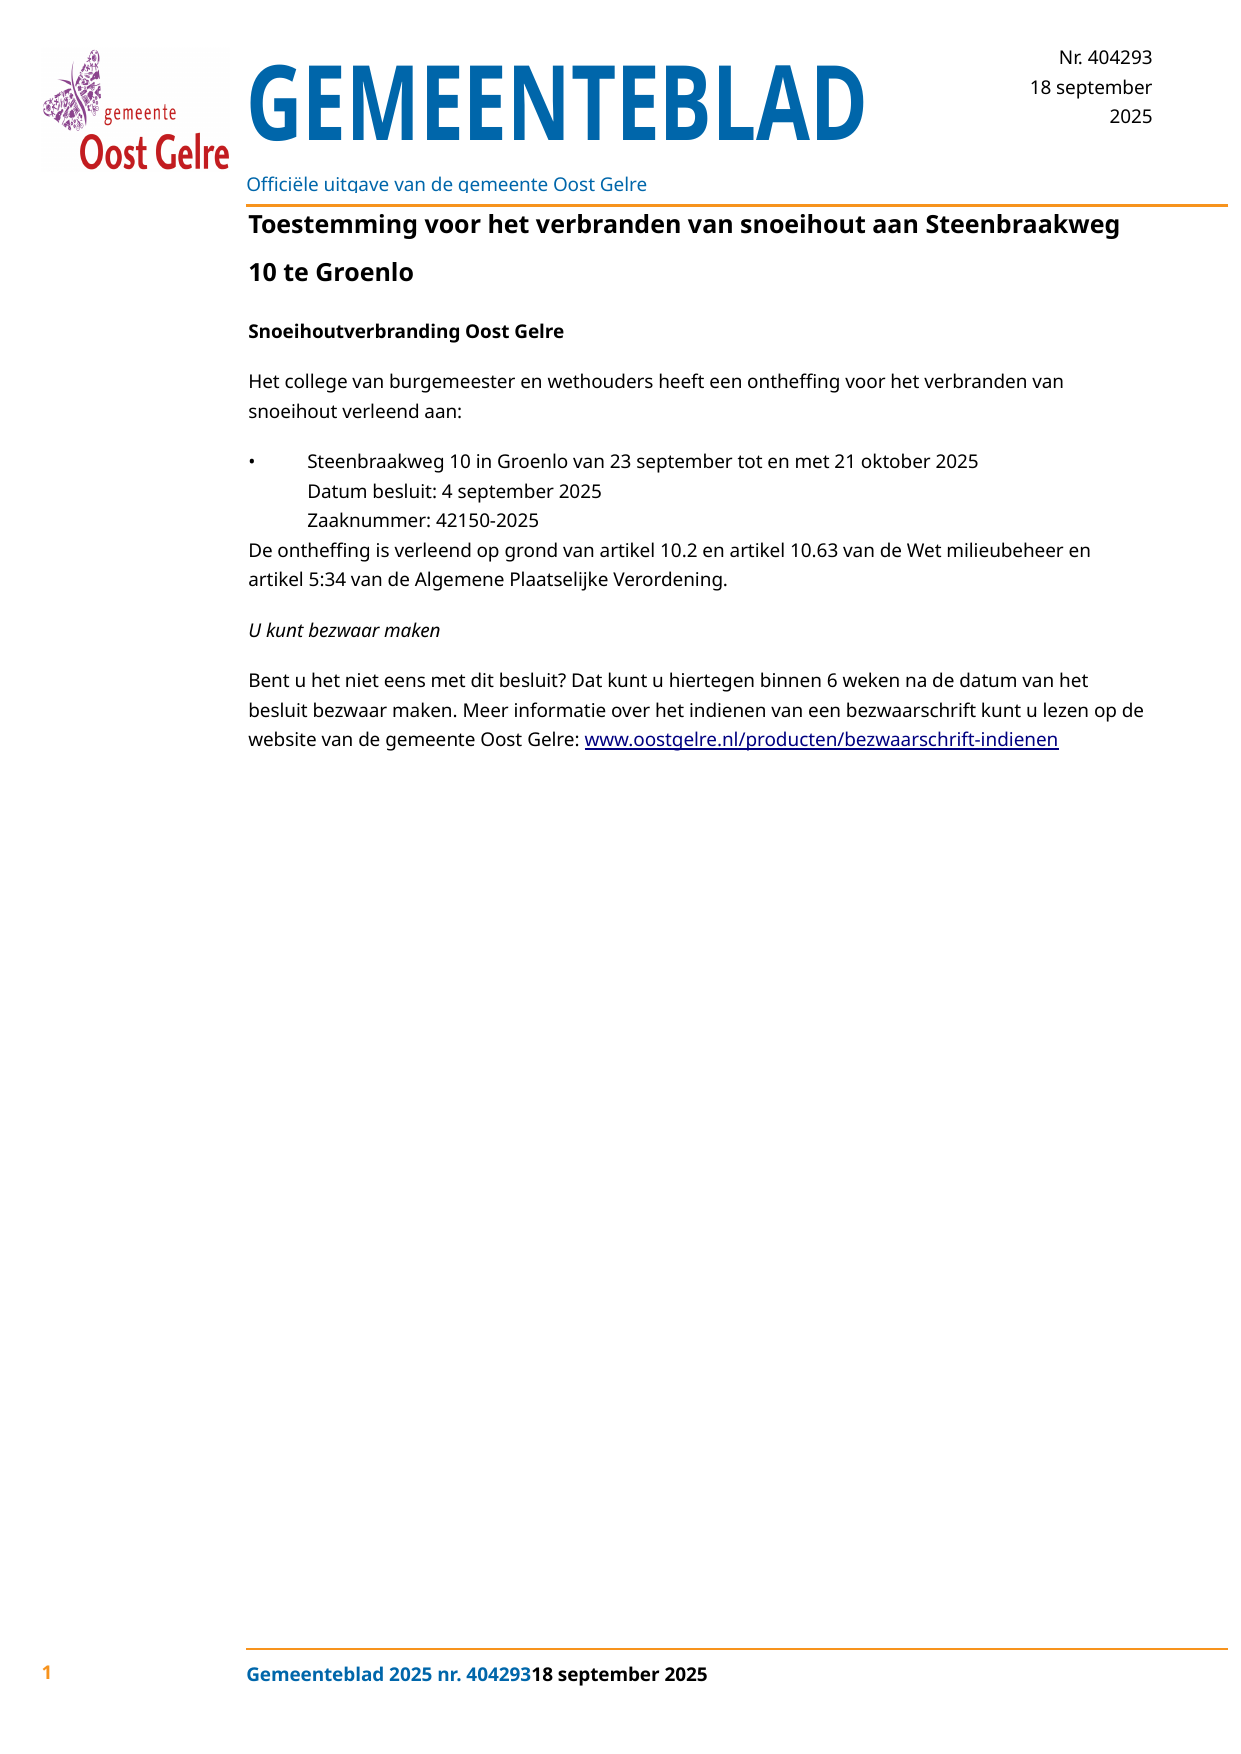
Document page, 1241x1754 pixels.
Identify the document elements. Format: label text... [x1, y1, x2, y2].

list Zaaknummer: 42150-2025 [248, 507, 1152, 533]
text De ontheffing is verleend op grond van artikel 10.2 en artikel 10.63 van de Wet milieubeheer en artikel 5:34 van de Algemene Plaatselijke Verordening. [248, 537, 1152, 592]
text Bent u het niet eens met dit besluit? Dat kunt u hiertegen binnen 6 weken na de datum van het besluit bezwaar maken. Meer informatie over het indienen van een bezwaarschrift kunt u lezen op de website van de gemeente Oost Gelre: www.oostgelre.nl/producten/bezwaarschrift-indienen [248, 667, 1152, 752]
list Datum besluit: 4 september 2025 [248, 478, 1152, 504]
text Toestemming voor het verbranden van snoeihout aan Steenbraakweg 10 te Groenlo [248, 207, 1152, 288]
picture [41, 47, 231, 172]
text Het college van burgemeester en wethouders heeft een ontheffing voor het verbranden van snoeihout verleend aan: [248, 368, 1152, 424]
text Snoeihoutverbranding Oost Gelre [248, 318, 1152, 344]
text U kunt bezwaar maken [248, 617, 1152, 643]
list Steenbraakweg 10 in Groenlo van 23 september tot en met 21 oktober 2025 [248, 448, 1152, 474]
